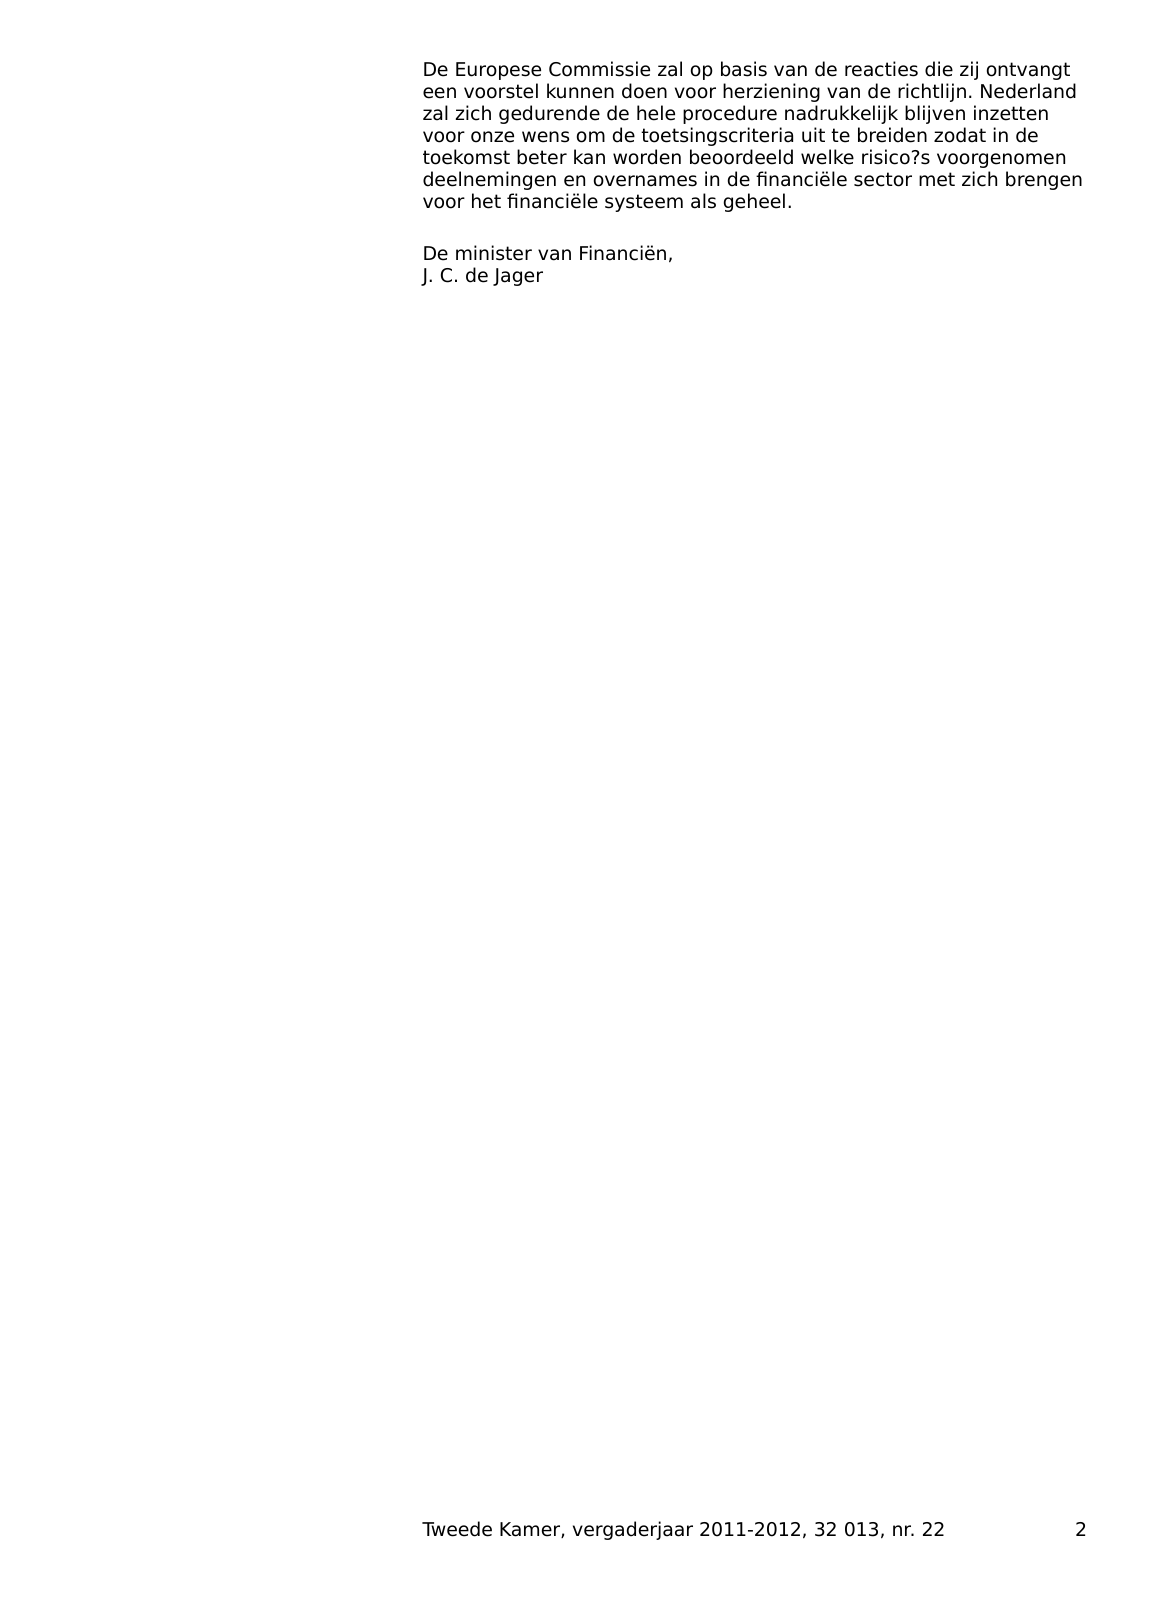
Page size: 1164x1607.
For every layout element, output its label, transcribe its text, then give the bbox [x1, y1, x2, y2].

text De minister van Financiën, J. C. de Jager [422, 243, 1087, 287]
text De Europese Commissie zal op basis van de reacties die zij ontvangt een voorstel kunnen doen voor herziening van de richtlijn. Nederland zal zich gedurende de hele procedure nadrukkelijk blijven inzetten voor onze wens om de toetsingscriteria uit te breiden zodat in de toekomst beter kan worden beoordeeld welke risico?s voorgenomen deelnemingen en overnames in de financiële sector met zich brengen voor het financiële systeem als geheel. [422, 59, 1087, 213]
